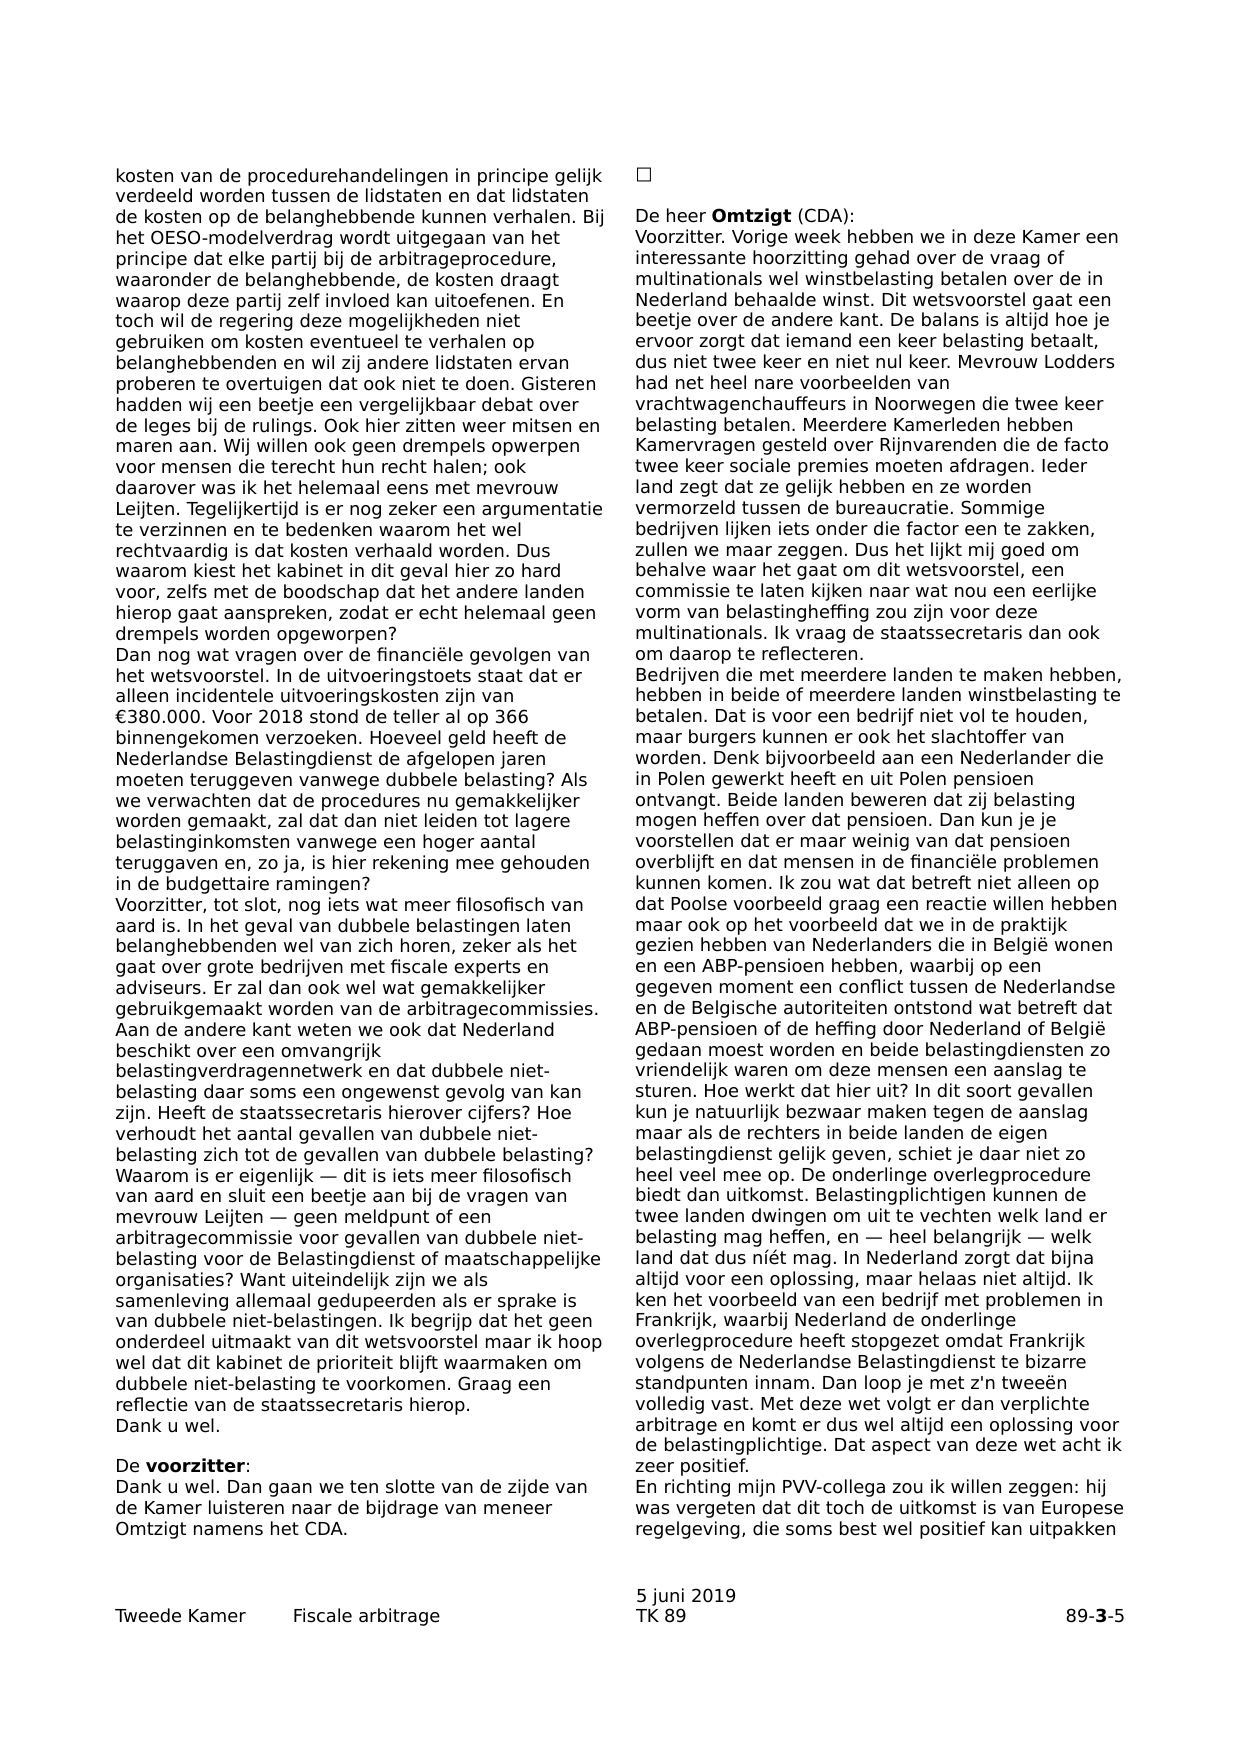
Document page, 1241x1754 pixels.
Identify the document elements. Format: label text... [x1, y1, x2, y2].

text Voorzitter. Vorige week hebben we in deze Kamer een interessante hoorzitting gehad over de vraag of multinationals wel winstbelasting betalen over de in Nederland behaalde winst. Dit wetsvoorstel gaat een beetje over de andere kant. De balans is altijd hoe je ervoor zorgt dat iemand een keer belasting betaalt, dus niet twee keer en niet nul keer. Mevrouw Lodders had net heel nare voorbeelden van vrachtwagenchauffeurs in Noorwegen die twee keer belasting betalen. Meerdere Kamerleden hebben Kamervragen gesteld over Rijnvarenden die de facto twee keer sociale premies moeten afdragen. Ieder land zegt dat ze gelijk hebben en ze worden vermorzeld tussen de bureaucratie. Sommige bedrijven lijken iets onder die factor een te zakken, zullen we maar zeggen. Dus het lijkt mij goed om behalve waar het gaat om dit wetsvoorstel, een commissie te laten kijken naar wat nou een eerlijke vorm van belastingheffing zou zijn voor deze multinationals. Ik vraag de staatssecretaris dan ook om daarop te reflecteren. [635, 227, 1125, 664]
text Bedrijven die met meerdere landen te maken hebben, hebben in beide of meerdere landen winstbelasting te betalen. Dat is voor een bedrijf niet vol te houden, maar burgers kunnen er ook het slachtoffer van worden. Denk bijvoorbeeld aan een Nederlander die in Polen gewerkt heeft en uit Polen pensioen ontvangt. Beide landen beweren dat zij belasting mogen heffen over dat pensioen. Dan kun je je voorstellen dat er maar weinig van dat pensioen overblijft en dat mensen in de financiële problemen kunnen komen. Ik zou wat dat betreft niet alleen op dat Poolse voorbeeld graag een reactie willen hebben maar ook op het voorbeeld dat we in de praktijk gezien hebben van Nederlanders die in België wonen en een ABP-pensioen hebben, waarbij op een gegeven moment een conflict tussen de Nederlandse en de Belgische autoriteiten ontstond wat betreft dat ABP-pensioen of de heffing door Nederland of België gedaan moest worden en beide belastingdiensten zo vriendelijk waren om deze mensen een aanslag te sturen. Hoe werkt dat hier uit? In dit soort gevallen kun je natuurlijk bezwaar maken tegen de aanslag maar als de rechters in beide landen de eigen belastingdienst gelijk geven, schiet je daar niet zo heel veel mee op. De onderlinge overlegprocedure biedt dan uitkomst. Belastingplichtigen kunnen de twee landen dwingen om uit te vechten welk land er belasting mag heffen, en — heel belangrijk — welk land dat dus níét mag. In Nederland zorgt dat bijna altijd voor een oplossing, maar helaas niet altijd. Ik ken het voorbeeld van een bedrijf met problemen in Frankrijk, waarbij Nederland de onderlinge overlegprocedure heeft stopgezet omdat Frankrijk volgens de Nederlandse Belastingdienst te bizarre standpunten innam. Dan loop je met z'n tweeën volledig vast. Met deze wet volgt er dan verplichte arbitrage en komt er dus wel altijd een oplossing voor de belastingplichtige. Dat aspect van deze wet acht ik zeer positief. [635, 664, 1125, 1477]
text En richting mijn PVV-collega zou ik willen zeggen: hij was vergeten dat dit toch de uitkomst is van Europese regelgeving, die soms best wel positief kan uitpakken [635, 1477, 1125, 1539]
text kosten van de procedurehandelingen in principe gelijk verdeeld worden tussen de lidstaten en dat lidstaten de kosten op de belanghebbende kunnen verhalen. Bij het OESO-modelverdrag wordt uitgegaan van het principe dat elke partij bij de arbitrageprocedure, waaronder de belanghebbende, de kosten draagt waarop deze partij zelf invloed kan uitoefenen. En toch wil de regering deze mogelijkheden niet gebruiken om kosten eventueel te verhalen op belanghebbenden en wil zij andere lidstaten ervan proberen te overtuigen dat ook niet te doen. Gisteren hadden wij een beetje een vergelijkbaar debat over de leges bij de rulings. Ook hier zitten weer mitsen en maren aan. Wij willen ook geen drempels opwerpen voor mensen die terecht hun recht halen; ook daarover was ik het helemaal eens met mevrouw Leijten. Tegelijkertijd is er nog zeker een argumentatie te verzinnen en te bedenken waarom het wel rechtvaardig is dat kosten verhaald worden. Dus waarom kiest het kabinet in dit geval hier zo hard voor, zelfs met de boodschap dat het andere landen hierop gaat aanspreken, zodat er echt helemaal geen drempels worden opgeworpen? [115, 165, 605, 644]
text Dank u wel. Dan gaan we ten slotte van de zijde van de Kamer luisteren naar de bijdrage van meneer Omtzigt namens het CDA. [115, 1477, 605, 1539]
text Voorzitter, tot slot, nog iets wat meer filosofisch van aard is. In het geval van dubbele belastingen laten belanghebbenden wel van zich horen, zeker als het gaat over grote bedrijven met fiscale experts en adviseurs. Er zal dan ook wel wat gemakkelijker gebruikgemaakt worden van de arbitragecommissies. Aan de andere kant weten we ook dat Nederland beschikt over een omvangrijk belastingverdragennetwerk en dat dubbele niet-belasting daar soms een ongewenst gevolg van kan zijn. Heeft de staatssecretaris hierover cijfers? Hoe verhoudt het aantal gevallen van dubbele niet-belasting zich tot de gevallen van dubbele belasting? Waarom is er eigenlijk — dit is iets meer filosofisch van aard en sluit een beetje aan bij de vragen van mevrouw Leijten — geen meldpunt of een arbitragecommissie voor gevallen van dubbele niet-belasting voor de Belastingdienst of maatschappelijke organisaties? Want uiteindelijk zijn we als samenleving allemaal gedupeerden als er sprake is van dubbele niet-belastingen. Ik begrijp dat het geen onderdeel uitmaakt van dit wetsvoorstel maar ik hoop wel dat dit kabinet de prioriteit blijft waarmaken om dubbele niet-belasting te voorkomen. Graag een reflectie van de staatssecretaris hierop. [115, 894, 605, 1415]
text Dan nog wat vragen over de financiële gevolgen van het wetsvoorstel. In de uitvoeringstoets staat dat er alleen incidentele uitvoeringskosten zijn van €380.000. Voor 2018 stond de teller al op 366 binnengekomen verzoeken. Hoeveel geld heeft de Nederlandse Belastingdienst de afgelopen jaren moeten teruggeven vanwege dubbele belasting? Als we verwachten dat de procedures nu gemakkelijker worden gemaakt, zal dat dan niet leiden tot lagere belastinginkomsten vanwege een hoger aantal teruggaven en, zo ja, is hier rekening mee gehouden in de budgettaire ramingen? [115, 644, 605, 894]
text De heer Omtzigt (CDA): [635, 206, 1125, 227]
text De voorzitter: [115, 1456, 605, 1477]
text ⬜ [635, 165, 1125, 186]
text Dank u wel. [115, 1415, 605, 1436]
